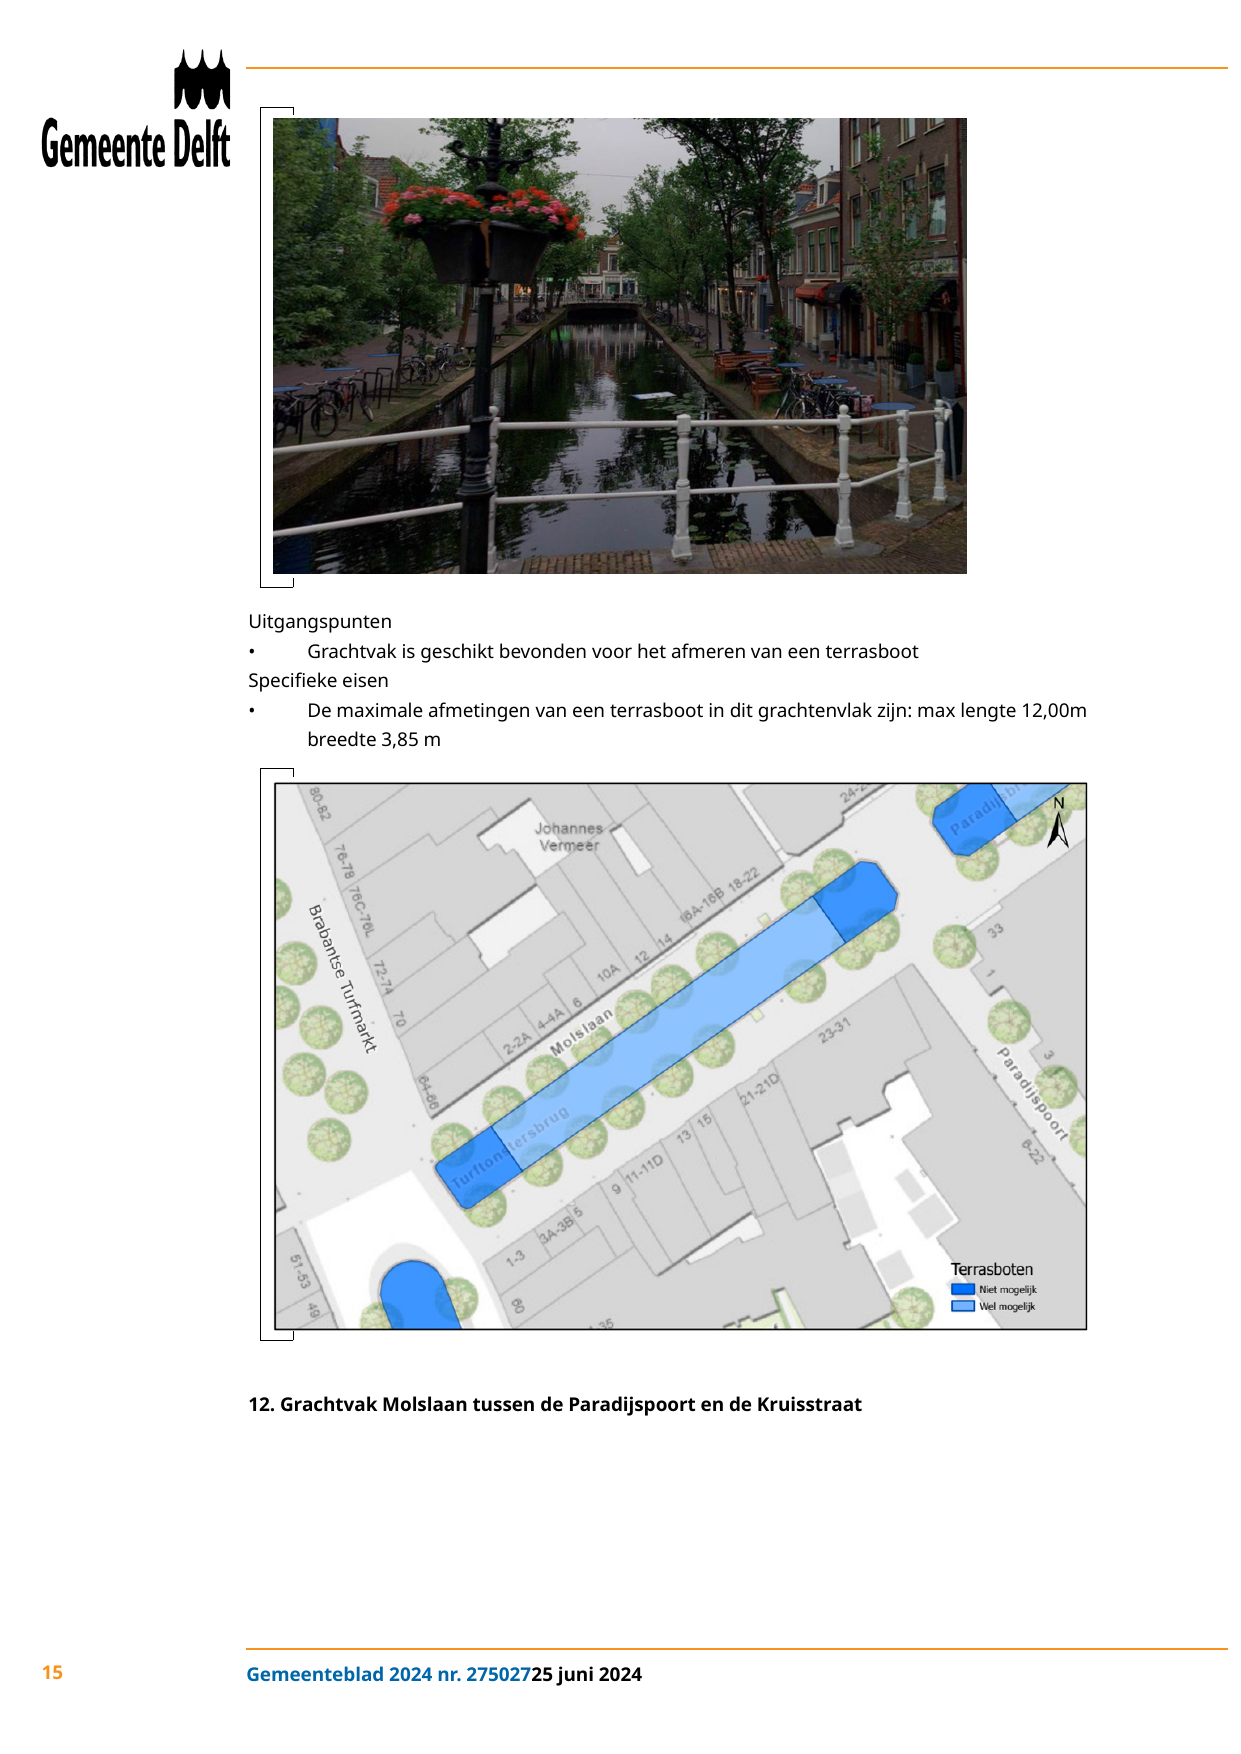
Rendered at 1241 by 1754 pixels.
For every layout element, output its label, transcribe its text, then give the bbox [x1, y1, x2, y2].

picture [268, 777, 1090, 1331]
picture [41, 47, 231, 172]
picture [268, 115, 972, 578]
list Grachtvak is geschikt bevonden voor het afmeren van een terrasboot [248, 638, 1152, 664]
text Uitgangspunten [248, 608, 1152, 634]
text Specifieke eisen [248, 667, 1152, 693]
text 12. Grachtvak Molslaan tussen de Paradijspoort en de Kruisstraat [248, 1391, 1152, 1417]
list De maximale afmetingen van een terrasboot in dit grachtenvlak zijn: max lengte 12,00m breedte 3,85 m [248, 697, 1152, 752]
